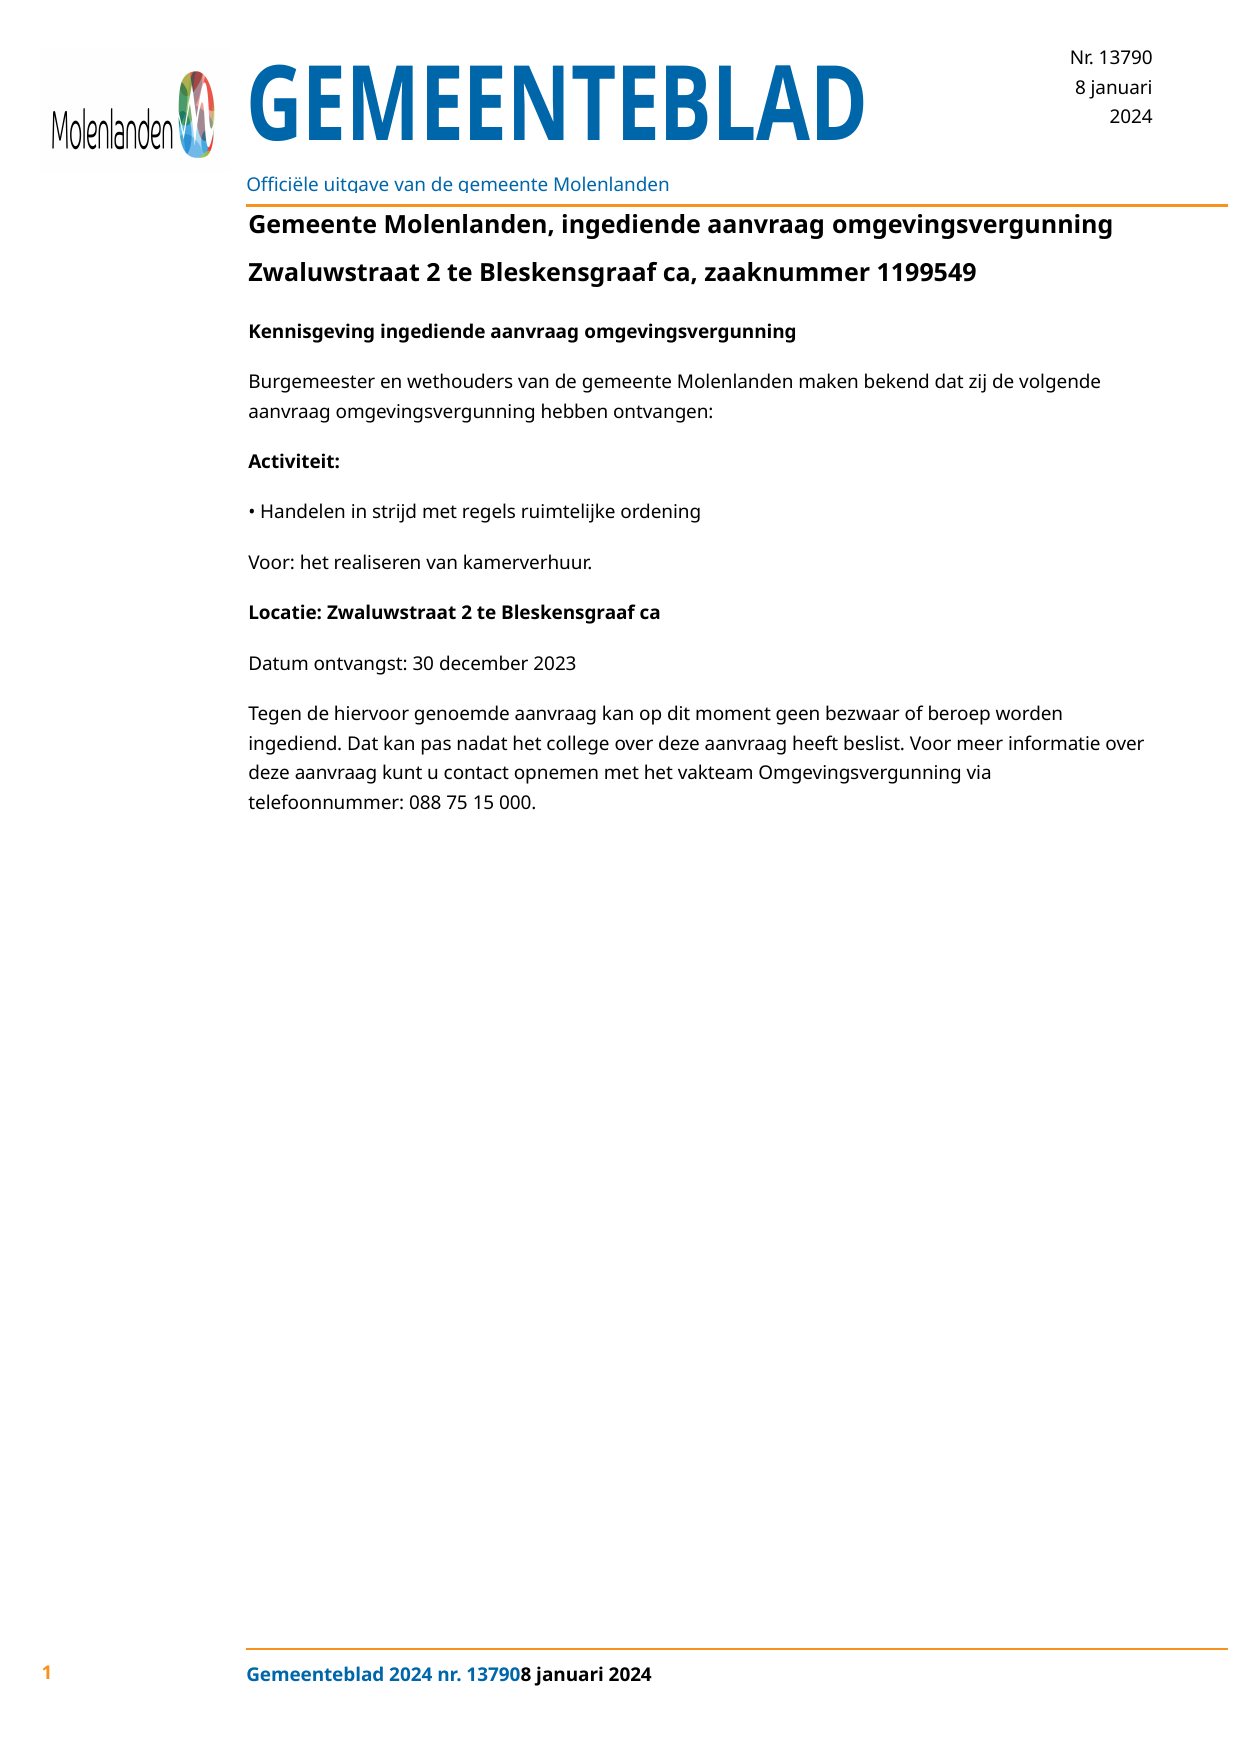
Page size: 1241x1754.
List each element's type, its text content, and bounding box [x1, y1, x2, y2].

text Activiteit: [248, 448, 1152, 474]
text Gemeente Molenlanden, ingediende aanvraag omgevingsvergunning Zwaluwstraat 2 te Bleskensgraaf ca, zaaknummer 1199549 [248, 207, 1152, 288]
text Voor: het realiseren van kamerverhuur. [248, 549, 1152, 575]
text Kennisgeving ingediende aanvraag omgevingsvergunning [248, 318, 1152, 344]
picture [41, 47, 231, 172]
text Datum ontvangst: 30 december 2023 [248, 650, 1152, 676]
text Locatie: Zwaluwstraat 2 te Bleskensgraaf ca [248, 599, 1152, 625]
text • Handelen in strijd met regels ruimtelijke ordening [248, 499, 1152, 524]
text Tegen de hiervoor genoemde aanvraag kan op dit moment geen bezwaar of beroep worden ingediend. Dat kan pas nadat het college over deze aanvraag heeft beslist. Voor meer informatie over deze aanvraag kunt u contact opnemen met het vakteam Omgevingsvergunning via telefoonnummer: 088 75 15 000. [248, 700, 1152, 815]
text Burgemeester en wethouders van de gemeente Molenlanden maken bekend dat zij de volgende aanvraag omgevingsvergunning hebben ontvangen: [248, 368, 1152, 424]
